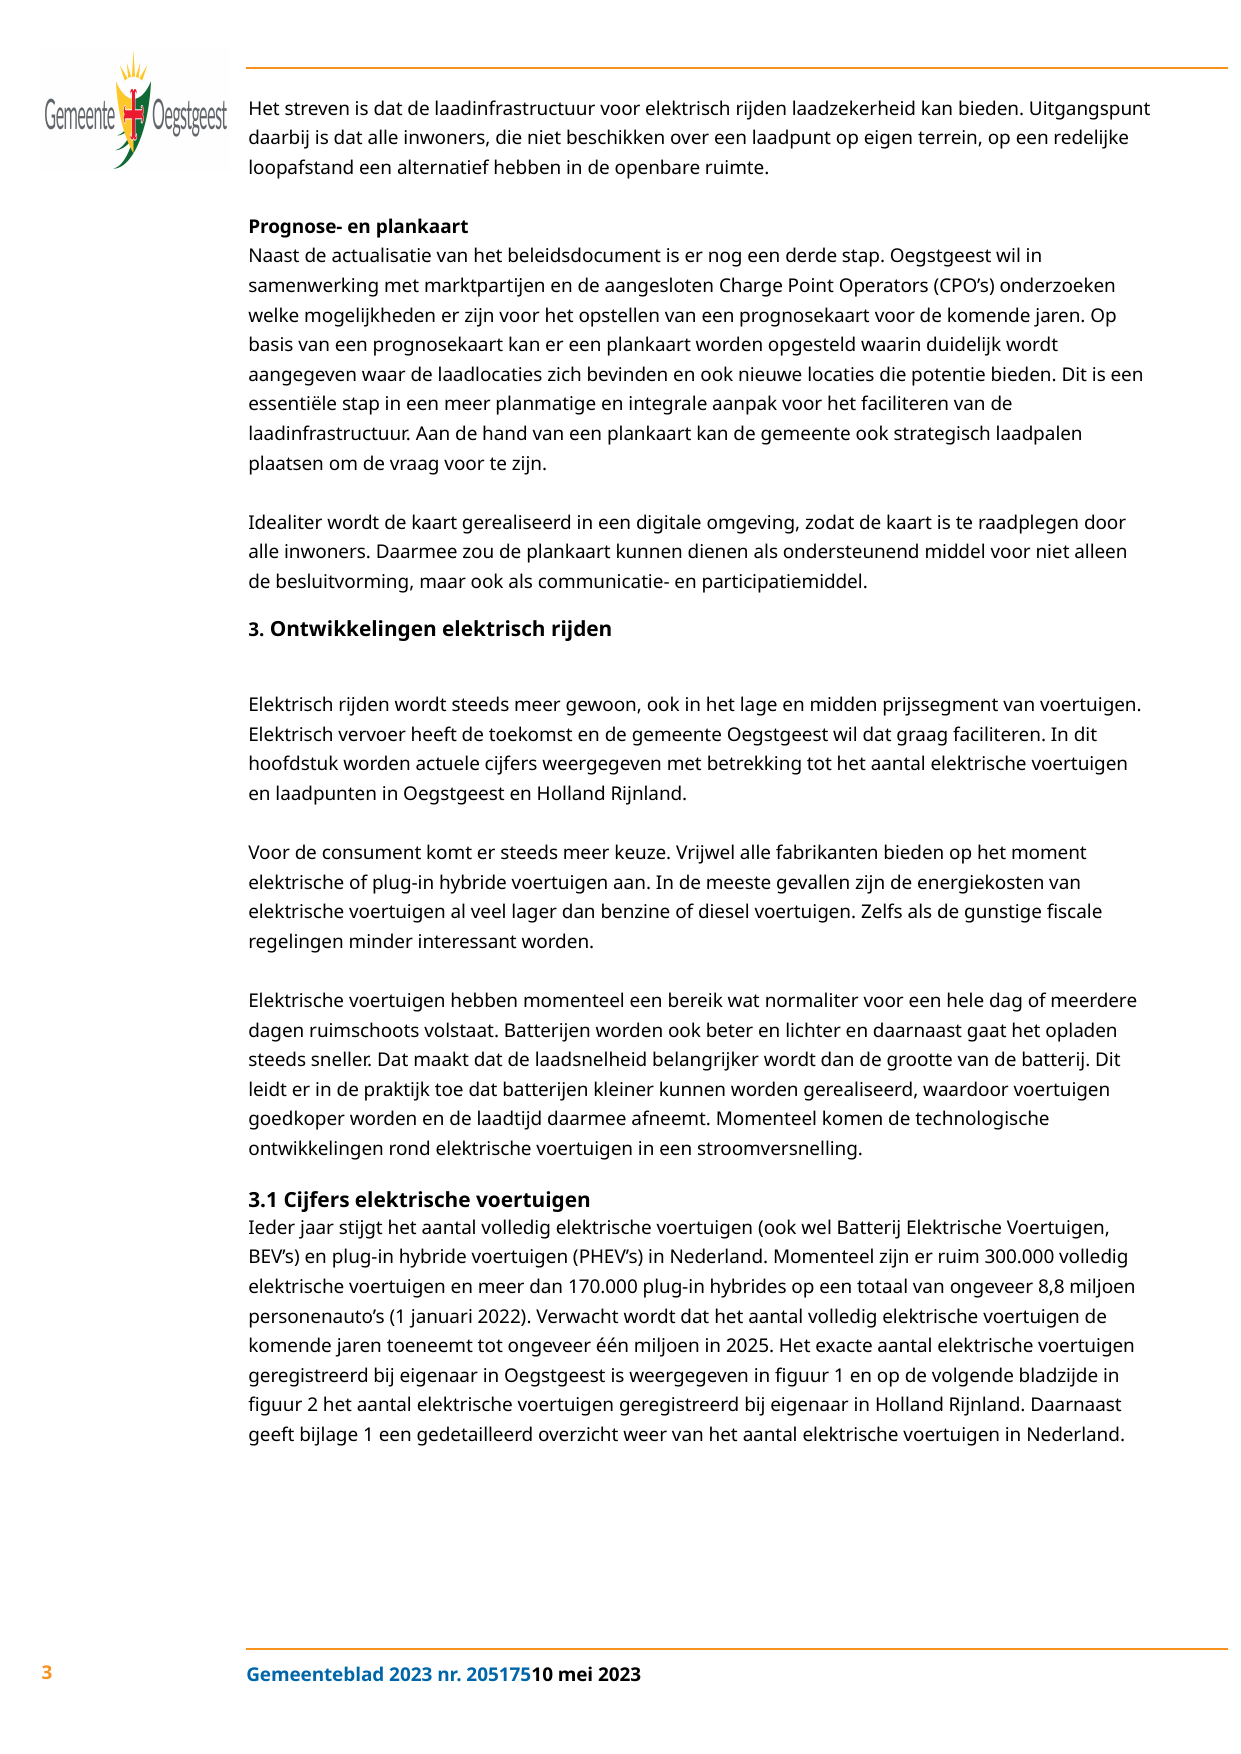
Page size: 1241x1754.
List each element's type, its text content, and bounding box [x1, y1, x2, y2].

text Elektrische voertuigen hebben momenteel een bereik wat normaliter voor een hele dag of meerdere dagen ruimschoots volstaat. Batterijen worden ook beter en lichter en daarnaast gaat het opladen steeds sneller. Dat maakt dat de laadsnelheid belangrijker wordt dan de grootte van de batterij. Dit leidt er in de praktijk toe dat batterijen kleiner kunnen worden gerealiseerd, waardoor voertuigen goedkoper worden en de laadtijd daarmee afneemt. Momenteel komen de technologische ontwikkelingen rond elektrische voertuigen in een stroomversnelling. [248, 987, 1152, 1161]
text Idealiter wordt de kaart gerealiseerd in een digitale omgeving, zodat de kaart is te raadplegen door alle inwoners. Daarmee zou de plankaart kunnen dienen als ondersteunend middel voor niet alleen de besluitvorming, maar ook als communicatie- en participatiemiddel. [248, 509, 1152, 594]
text Voor de consument komt er steeds meer keuze. Vrijwel alle fabrikanten bieden op het moment elektrische of plug-in hybride voertuigen aan. In de meeste gevallen zijn de energiekosten van elektrische voertuigen al veel lager dan benzine of diesel voertuigen. Zelfs als de gunstige fiscale regelingen minder interessant worden. [248, 839, 1152, 954]
picture [41, 47, 231, 172]
text Ieder jaar stijgt het aantal volledig elektrische voertuigen (ook wel Batterij Elektrische Voertuigen, BEV’s) en plug-in hybride voertuigen (PHEV’s) in Nederland. Momenteel zijn er ruim 300.000 volledig elektrische voertuigen en meer dan 170.000 plug-in hybrides op een totaal van ongeveer 8,8 miljoen personenauto’s (1 januari 2022). Verwacht wordt dat het aantal volledig elektrische voertuigen de komende jaren toeneemt tot ongeveer één miljoen in 2025. Het exacte aantal elektrische voertuigen geregistreerd bij eigenaar in Oegstgeest is weergegeven in figuur 1 en op de volgende bladzijde in figuur 2 het aantal elektrische voertuigen geregistreerd bij eigenaar in Holland Rijnland. Daarnaast geeft bijlage 1 een gedetailleerd overzicht weer van het aantal elektrische voertuigen in Nederland. [248, 1214, 1152, 1447]
text 3.1 Cijfers elektrische voertuigen [248, 1186, 1152, 1214]
text 3. Ontwikkelingen elektrisch rijden [248, 614, 1152, 642]
text Naast de actualisatie van het beleidsdocument is er nog een derde stap. Oegstgeest wil in samenwerking met marktpartijen en de aangesloten Charge Point Operators (CPO’s) onderzoeken welke mogelijkheden er zijn voor het opstellen van een prognosekaart voor de komende jaren. Op basis van een prognosekaart kan er een plankaart worden opgesteld waarin duidelijk wordt aangegeven waar de laadlocaties zich bevinden en ook nieuwe locaties die potentie bieden. Dit is een essentiële stap in een meer planmatige en integrale aanpak voor het faciliteren van de laadinfrastructuur. Aan de hand van een plankaart kan de gemeente ook strategisch laadpalen plaatsen om de vraag voor te zijn. [248, 243, 1152, 476]
text Het streven is dat de laadinfrastructuur voor elektrisch rijden laadzekerheid kan bieden. Uitgangspunt daarbij is dat alle inwoners, die niet beschikken over een laadpunt op eigen terrein, op een redelijke loopafstand een alternatief hebben in de openbare ruimte. [248, 95, 1152, 180]
text Prognose- en plankaart [248, 213, 1152, 239]
text Elektrisch rijden wordt steeds meer gewoon, ook in het lage en midden prijssegment van voertuigen. Elektrisch vervoer heeft de toekomst en de gemeente Oegstgeest wil dat graag faciliteren. In dit hoofdstuk worden actuele cijfers weergegeven met betrekking tot het aantal elektrische voertuigen en laadpunten in Oegstgeest en Holland Rijnland. [248, 691, 1152, 806]
